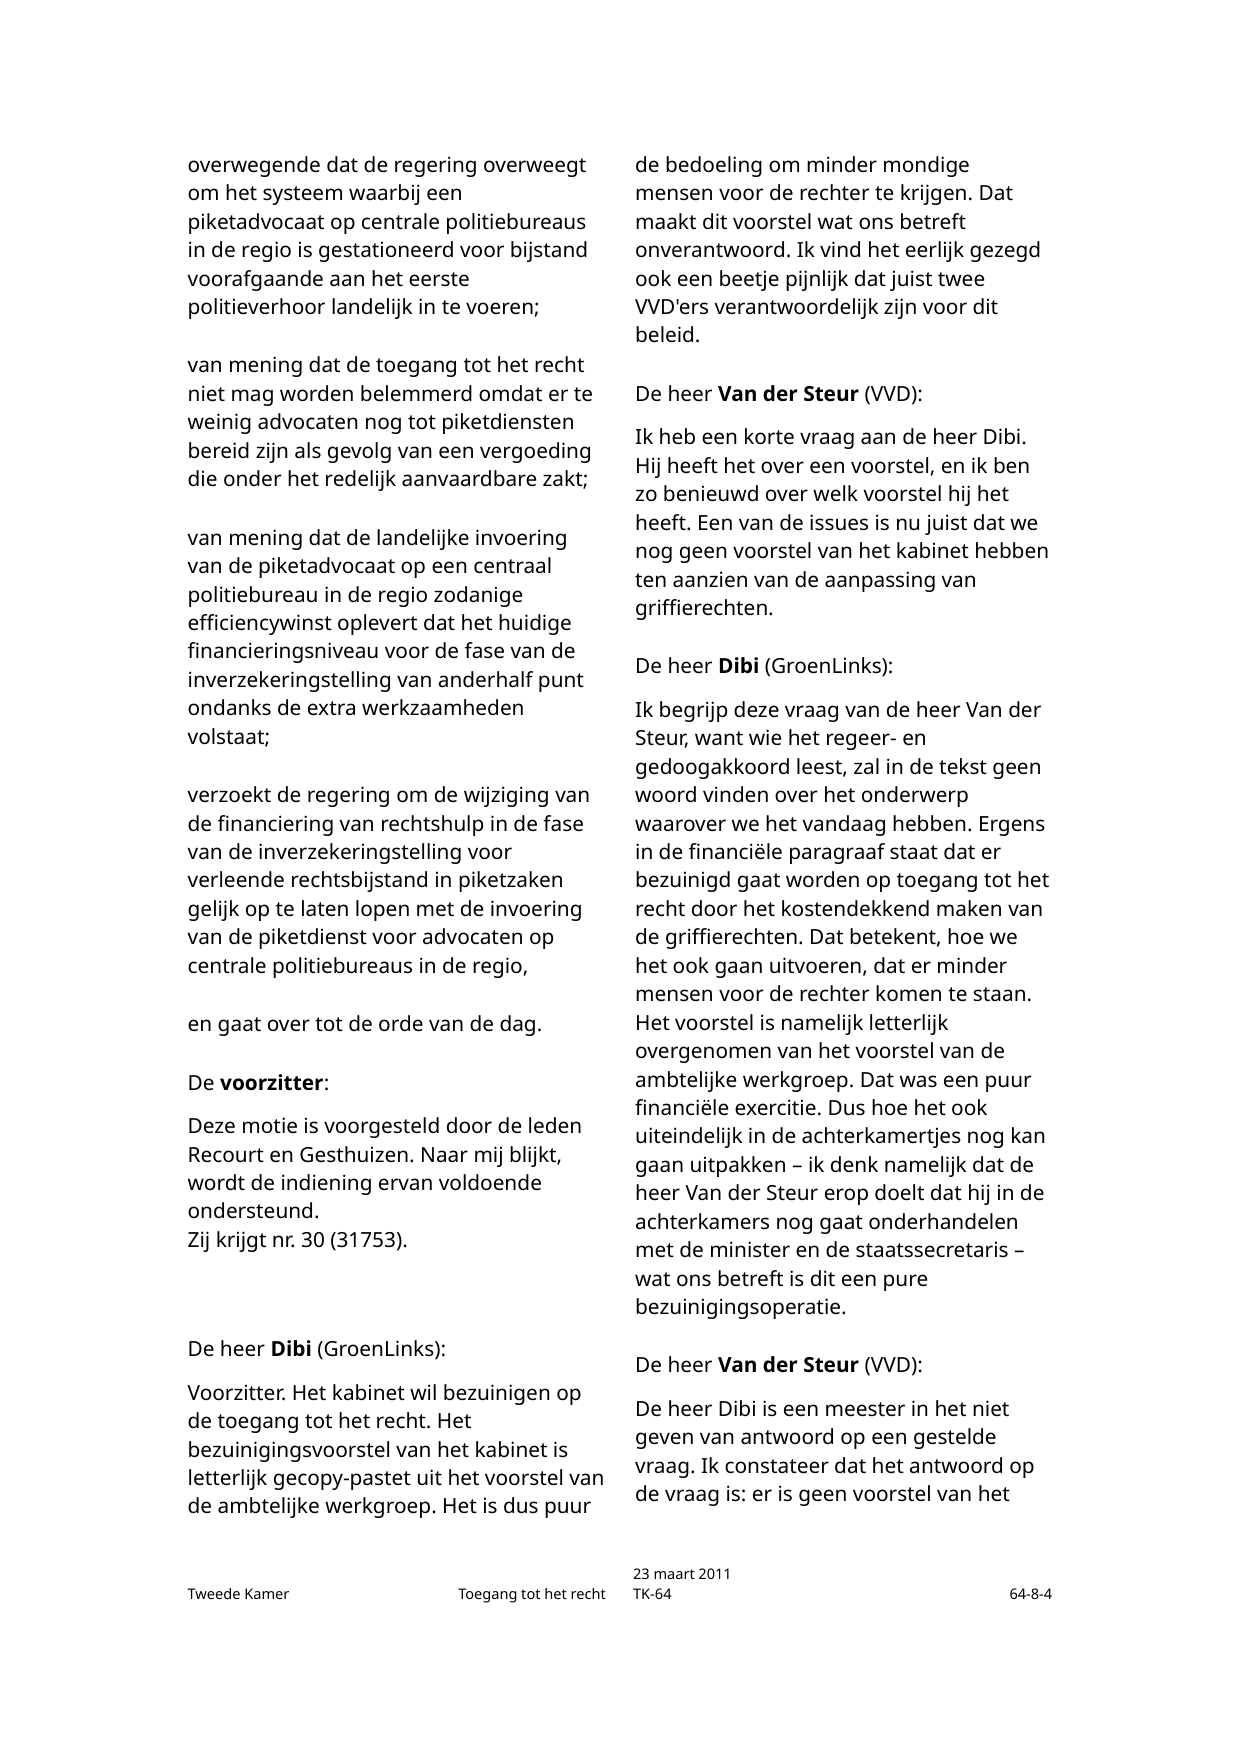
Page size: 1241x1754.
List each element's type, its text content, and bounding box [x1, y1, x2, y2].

text Ik begrijp deze vraag van de heer Van der Steur, want wie het regeer- en gedoogakkoord leest, zal in de tekst geen woord vinden over het onderwerp waarover we het vandaag hebben. Ergens in de financiële paragraaf staat dat er bezuinigd gaat worden op toegang tot het recht door het kostendekkend maken van de griffierechten. Dat betekent, hoe we het ook gaan uitvoeren, dat er minder mensen voor de rechter komen te staan. Het voorstel is namelijk letterlijk overgenomen van het voorstel van de ambtelijke werkgroep. Dat was een puur financiële exercitie. Dus hoe het ook uiteindelijk in de achterkamertjes nog kan gaan uitpakken – ik denk namelijk dat de heer Van der Steur erop doelt dat hij in de achterkamers nog gaat onderhandelen met de minister en de staatssecretaris – wat ons betreft is dit een pure bezuinigingsoperatie. [635, 695, 1053, 1321]
text  [187, 1283, 605, 1312]
text verzoekt de regering om de wijziging van de financiering van rechtshulp in de fase van de inverzekeringstelling voor verleende rechtsbijstand in piketzaken gelijk op te laten lopen met de invoering van de piketdienst voor advocaten op centrale politiebureaus in de regio, [187, 780, 605, 979]
text overwegende dat de regering overweegt om het systeem waarbij een piketadvocaat op centrale politiebureaus in de regio is gestationeerd voor bijstand voorafgaande aan het eerste politieverhoor landelijk in te voeren; [187, 150, 605, 321]
text De heer Dibi (GroenLinks): [187, 1334, 605, 1363]
text Deze motie is voorgesteld door de leden Recourt en Gesthuizen. Naar mij blijkt, wordt de indiening ervan voldoende ondersteund. [187, 1111, 605, 1225]
text Zij krijgt nr. 30 (31753). [187, 1225, 605, 1253]
text van mening dat de landelijke invoering van de piketadvocaat op een centraal politiebureau in de regio zodanige efficiencywinst oplevert dat het huidige financieringsniveau voor de fase van de inverzekeringstelling van anderhalf punt ondanks de extra werkzaamheden volstaat; [187, 523, 605, 750]
text De voorzitter: [187, 1068, 605, 1096]
text De heer Dibi is een meester in het niet geven van antwoord op een gestelde vraag. Ik constateer dat het antwoord op de vraag is: er is geen voorstel van het [635, 1394, 1053, 1508]
text De heer Van der Steur (VVD): [635, 379, 1053, 407]
text de bedoeling om minder mondige mensen voor de rechter te krijgen. Dat maakt dit voorstel wat ons betreft onverantwoord. Ik vind het eerlijk gezegd ook een beetje pijnlijk dat juist twee VVD'ers verantwoordelijk zijn voor dit beleid. [635, 150, 1053, 349]
text Voorzitter. Het kabinet wil bezuinigen op de toegang tot het recht. Het bezuinigingsvoorstel van het kabinet is letterlijk gecopy-pastet uit het voorstel van de ambtelijke werkgroep. Het is dus puur [187, 1378, 605, 1520]
text Ik heb een korte vraag aan de heer Dibi. Hij heeft het over een voorstel, en ik ben zo benieuwd over welk voorstel hij het heeft. Een van de issues is nu juist dat we nog geen voorstel van het kabinet hebben ten aanzien van de aanpassing van griffierechten. [635, 422, 1053, 622]
text De heer Van der Steur (VVD): [635, 1351, 1053, 1379]
text van mening dat de toegang tot het recht niet mag worden belemmerd omdat er te weinig advocaten nog tot piketdiensten bereid zijn als gevolg van een vergoeding die onder het redelijk aanvaardbare zakt; [187, 351, 605, 493]
text De heer Dibi (GroenLinks): [635, 652, 1053, 680]
text en gaat over tot de orde van de dag. [187, 1009, 605, 1038]
